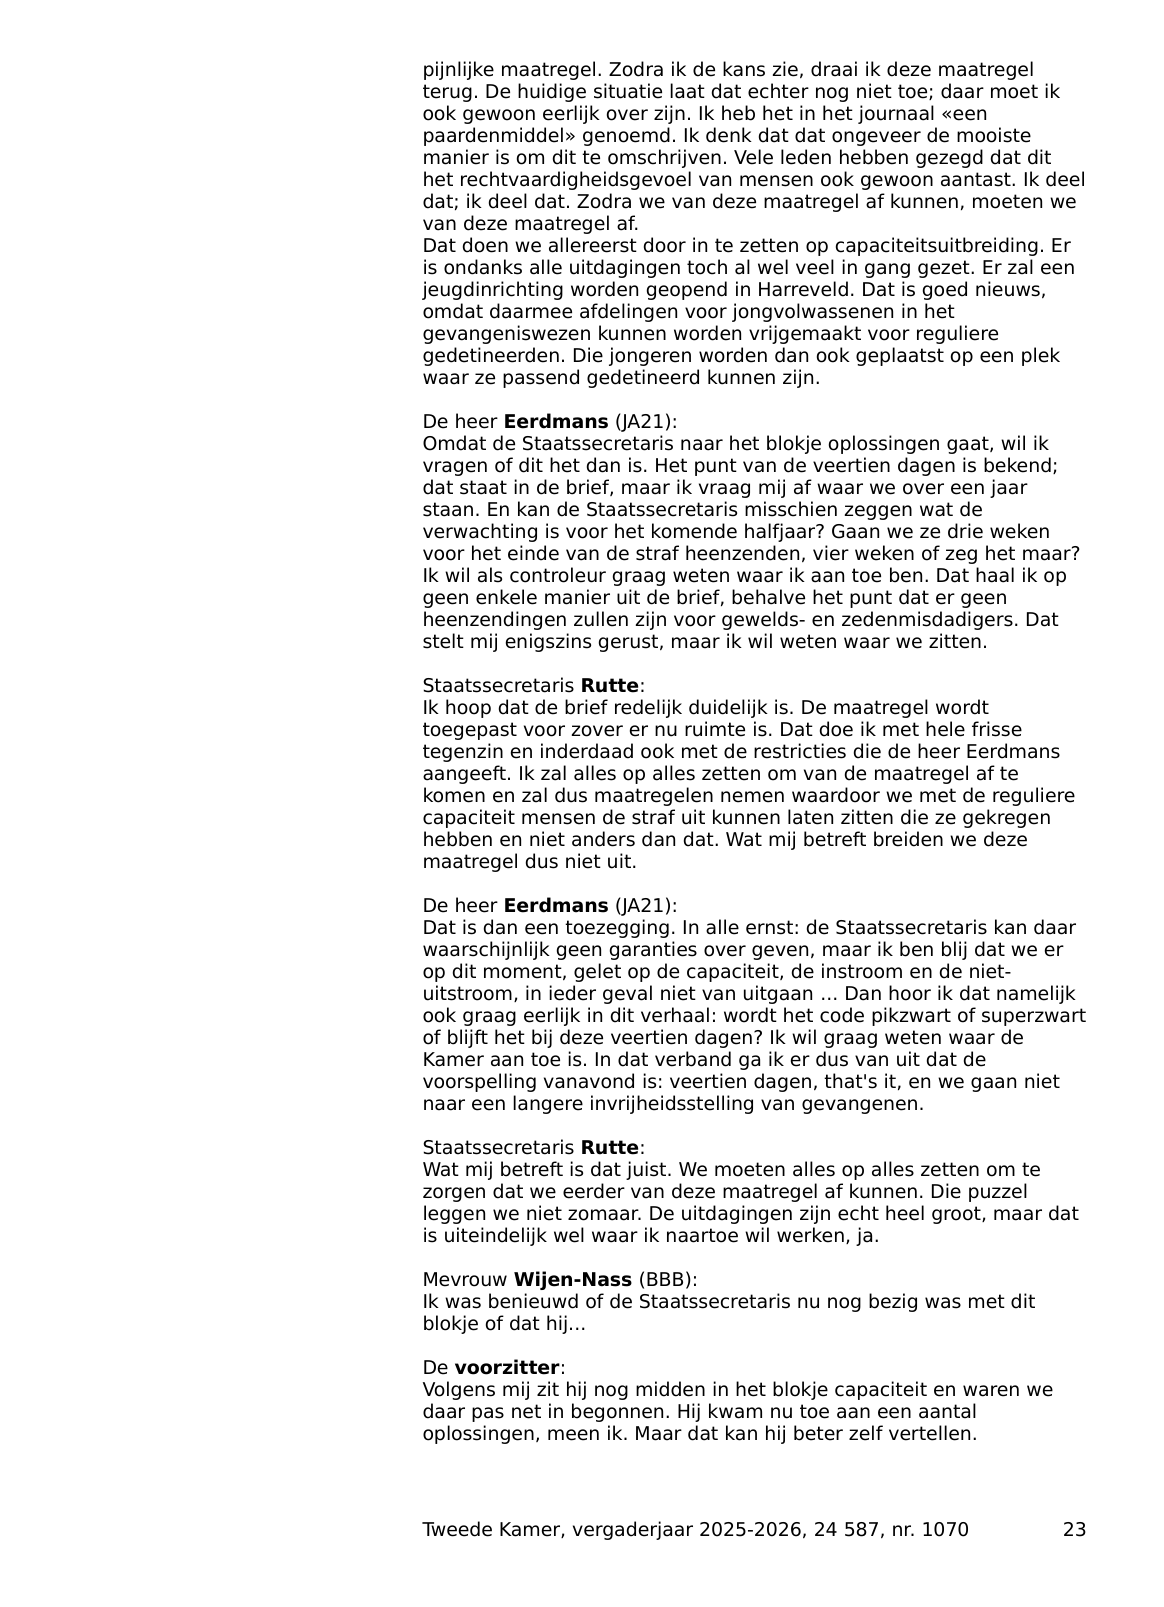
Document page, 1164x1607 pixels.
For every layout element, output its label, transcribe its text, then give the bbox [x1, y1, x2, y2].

text Staatssecretaris Rutte: [422, 1137, 1087, 1159]
text De heer Eerdmans (JA21): [422, 895, 1087, 917]
text Mevrouw Wijen-Nass (BBB): [422, 1269, 1087, 1291]
text Staatssecretaris Rutte: [422, 675, 1087, 697]
text Ik was benieuwd of de Staatssecretaris nu nog bezig was met dit blokje of dat hij... [422, 1291, 1087, 1335]
text pijnlijke maatregel. Zodra ik de kans zie, draai ik deze maatregel terug. De huidige situatie laat dat echter nog niet toe; daar moet ik ook gewoon eerlijk over zijn. Ik heb het in het journaal «een paardenmiddel» genoemd. Ik denk dat dat ongeveer de mooiste manier is om dit te omschrijven. Vele leden hebben gezegd dat dit het rechtvaardigheidsgevoel van mensen ook gewoon aantast. Ik deel dat; ik deel dat. Zodra we van deze maatregel af kunnen, moeten we van deze maatregel af. [422, 59, 1087, 235]
text Dat doen we allereerst door in te zetten op capaciteitsuitbreiding. Er is ondanks alle uitdagingen toch al wel veel in gang gezet. Er zal een jeugdinrichting worden geopend in Harreveld. Dat is goed nieuws, omdat daarmee afdelingen voor jongvolwassenen in het gevangeniswezen kunnen worden vrijgemaakt voor reguliere gedetineerden. Die jongeren worden dan ook geplaatst op een plek waar ze passend gedetineerd kunnen zijn. [422, 235, 1087, 389]
text De heer Eerdmans (JA21): [422, 411, 1087, 433]
text Volgens mij zit hij nog midden in het blokje capaciteit en waren we daar pas net in begonnen. Hij kwam nu toe aan een aantal oplossingen, meen ik. Maar dat kan hij beter zelf vertellen. [422, 1379, 1087, 1445]
text De voorzitter: [422, 1357, 1087, 1379]
text Omdat de Staatssecretaris naar het blokje oplossingen gaat, wil ik vragen of dit het dan is. Het punt van de veertien dagen is bekend; dat staat in de brief, maar ik vraag mij af waar we over een jaar staan. En kan de Staatssecretaris misschien zeggen wat de verwachting is voor het komende halfjaar? Gaan we ze drie weken voor het einde van de straf heenzenden, vier weken of zeg het maar? Ik wil als controleur graag weten waar ik aan toe ben. Dat haal ik op geen enkele manier uit de brief, behalve het punt dat er geen heenzendingen zullen zijn voor gewelds- en zedenmisdadigers. Dat stelt mij enigszins gerust, maar ik wil weten waar we zitten. [422, 433, 1087, 653]
text Ik hoop dat de brief redelijk duidelijk is. De maatregel wordt toegepast voor zover er nu ruimte is. Dat doe ik met hele frisse tegenzin en inderdaad ook met de restricties die de heer Eerdmans aangeeft. Ik zal alles op alles zetten om van de maatregel af te komen en zal dus maatregelen nemen waardoor we met de reguliere capaciteit mensen de straf uit kunnen laten zitten die ze gekregen hebben en niet anders dan dat. Wat mij betreft breiden we deze maatregel dus niet uit. [422, 697, 1087, 873]
text Dat is dan een toezegging. In alle ernst: de Staatssecretaris kan daar waarschijnlijk geen garanties over geven, maar ik ben blij dat we er op dit moment, gelet op de capaciteit, de instroom en de niet-uitstroom, in ieder geval niet van uitgaan ... Dan hoor ik dat namelijk ook graag eerlijk in dit verhaal: wordt het code pikzwart of superzwart of blijft het bij deze veertien dagen? Ik wil graag weten waar de Kamer aan toe is. In dat verband ga ik er dus van uit dat de voorspelling vanavond is: veertien dagen, that's it, en we gaan niet naar een langere invrijheidsstelling van gevangenen. [422, 917, 1087, 1115]
text Wat mij betreft is dat juist. We moeten alles op alles zetten om te zorgen dat we eerder van deze maatregel af kunnen. Die puzzel leggen we niet zomaar. De uitdagingen zijn echt heel groot, maar dat is uiteindelijk wel waar ik naartoe wil werken, ja. [422, 1159, 1087, 1247]
